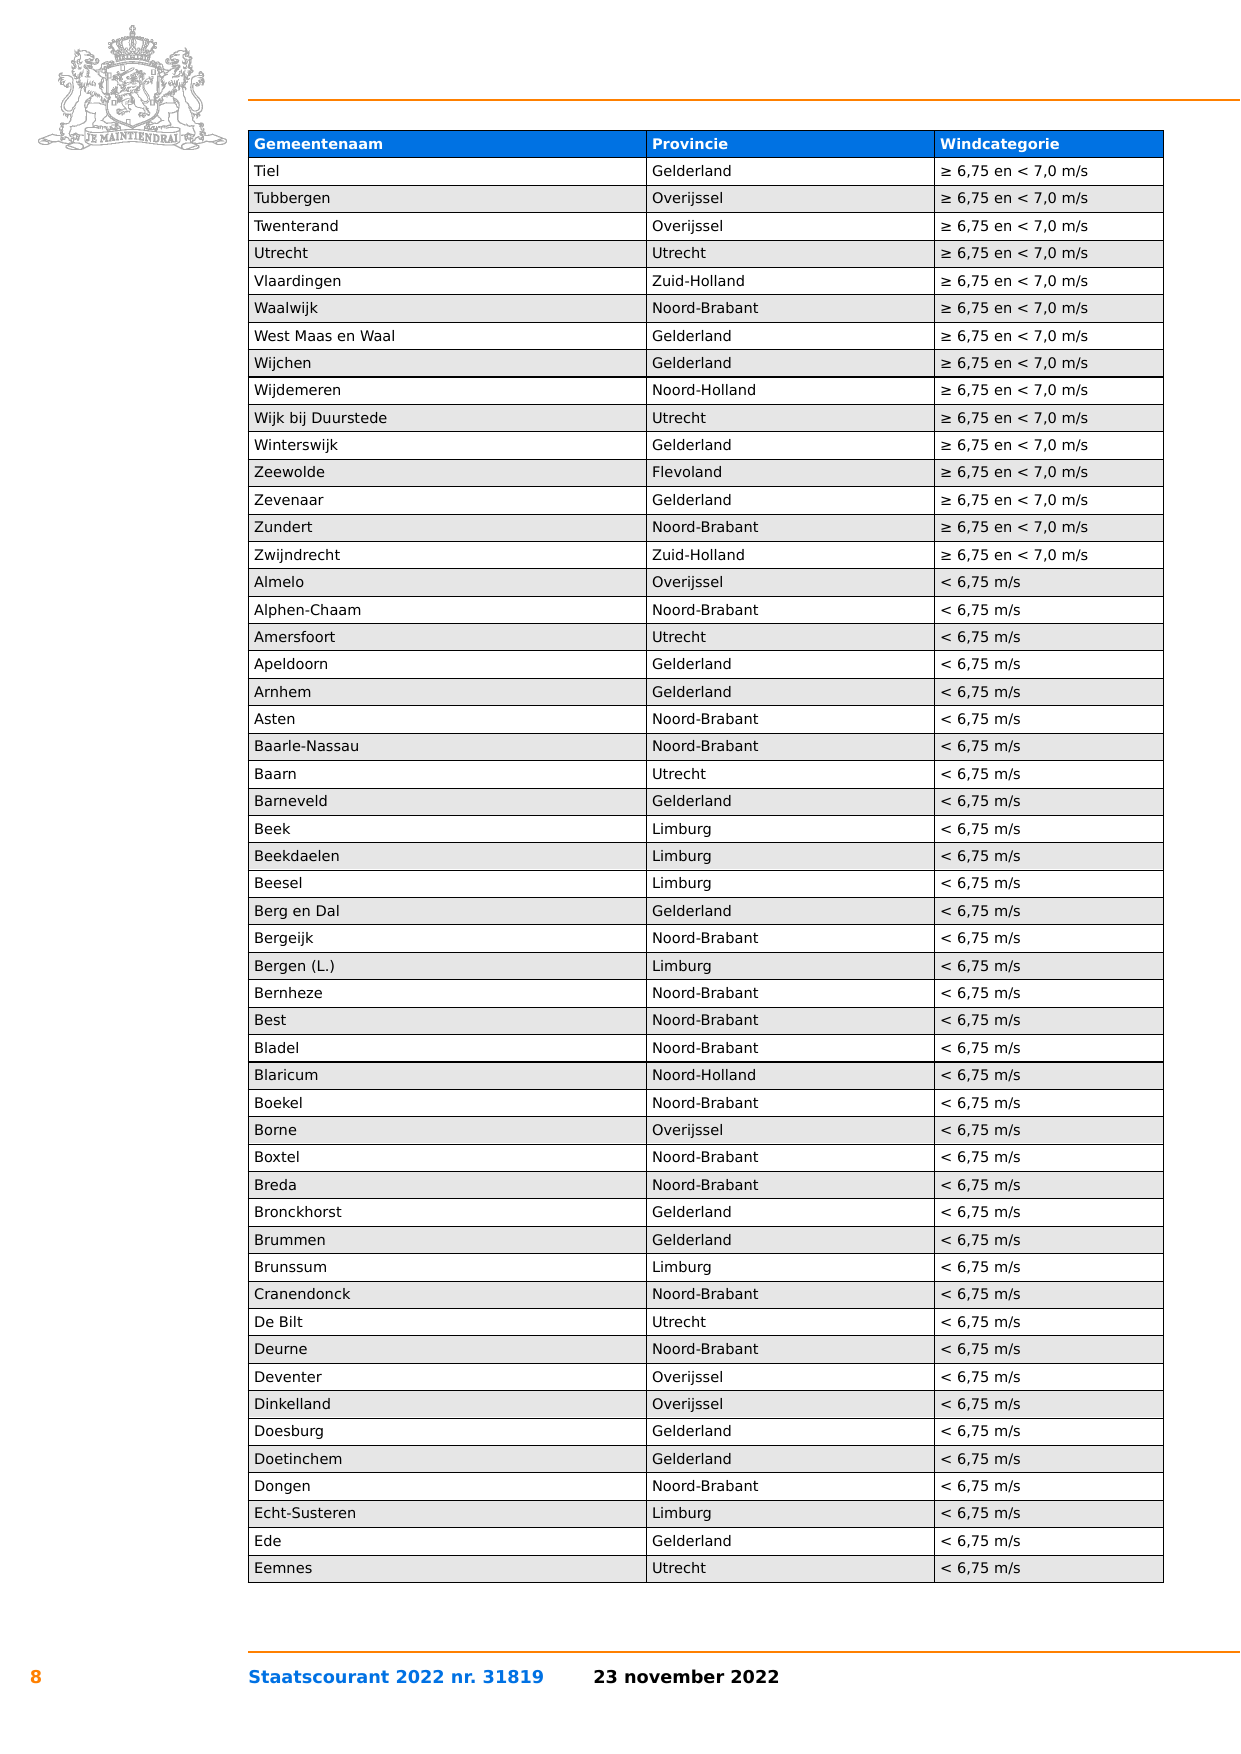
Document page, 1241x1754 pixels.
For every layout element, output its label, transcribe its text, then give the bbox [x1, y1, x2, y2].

table_cell < 6,75 m/s [935, 1145, 1163, 1171]
table_cell Limburg [647, 843, 934, 869]
table_cell Utrecht [647, 1556, 934, 1582]
table_cell Gelderland [647, 487, 934, 513]
table_cell ≥ 6,75 en < 7,0 m/s [935, 350, 1163, 376]
table_cell Utrecht [249, 241, 646, 267]
table_cell Breda [249, 1172, 646, 1198]
table_cell Gelderland [647, 323, 934, 349]
table_cell Overijssel [647, 213, 934, 239]
table_cell ≥ 6,75 en < 7,0 m/s [935, 542, 1163, 568]
table_cell Overijssel [647, 1391, 934, 1417]
table_cell Beekdaelen [249, 843, 646, 869]
table_cell < 6,75 m/s [935, 706, 1163, 733]
table_cell Gelderland [647, 898, 934, 924]
table_cell Gelderland [647, 1227, 934, 1253]
table_cell ≥ 6,75 en < 7,0 m/s [935, 158, 1163, 185]
table_cell Gelderland [647, 679, 934, 705]
table_cell Limburg [647, 816, 934, 842]
table_cell Beesel [249, 871, 646, 897]
table_cell Overijssel [647, 1364, 934, 1390]
table_cell Gelderland [647, 789, 934, 815]
table_cell Limburg [647, 871, 934, 897]
table_cell Boekel [249, 1090, 646, 1116]
table_cell Limburg [647, 1501, 934, 1527]
table_cell Bladel [249, 1035, 646, 1061]
table_cell Best [249, 1008, 646, 1034]
table_cell < 6,75 m/s [935, 925, 1163, 952]
table_cell Noord-Brabant [647, 1145, 934, 1171]
table_cell < 6,75 m/s [935, 1282, 1163, 1308]
table_cell < 6,75 m/s [935, 1556, 1163, 1582]
table_cell Bernheze [249, 980, 646, 1007]
table_cell ≥ 6,75 en < 7,0 m/s [935, 432, 1163, 459]
table_cell Cranendonck [249, 1282, 646, 1308]
table_cell < 6,75 m/s [935, 1446, 1163, 1472]
table_cell Utrecht [647, 761, 934, 787]
table_cell < 6,75 m/s [935, 1336, 1163, 1363]
table_cell < 6,75 m/s [935, 569, 1163, 596]
table_cell < 6,75 m/s [935, 1528, 1163, 1554]
table_cell Noord-Holland [647, 1063, 934, 1089]
table_cell < 6,75 m/s [935, 1254, 1163, 1281]
table_cell Brummen [249, 1227, 646, 1253]
table_cell ≥ 6,75 en < 7,0 m/s [935, 241, 1163, 267]
table_cell Vlaardingen [249, 268, 646, 294]
table_cell < 6,75 m/s [935, 1501, 1163, 1527]
table_cell Doesburg [249, 1419, 646, 1445]
table_cell Noord-Brabant [647, 295, 934, 322]
table_cell < 6,75 m/s [935, 1063, 1163, 1089]
table_cell < 6,75 m/s [935, 871, 1163, 897]
table_cell < 6,75 m/s [935, 789, 1163, 815]
table_cell Berg en Dal [249, 898, 646, 924]
table_cell Gelderland [647, 1446, 934, 1472]
picture [38, 25, 227, 150]
table_cell < 6,75 m/s [935, 761, 1163, 787]
table_cell Noord-Brabant [647, 1473, 934, 1500]
table_cell Amersfoort [249, 624, 646, 650]
table_header Windcategorie [935, 131, 1163, 157]
table_cell Baarle-Nassau [249, 734, 646, 760]
table_header Provincie [647, 131, 934, 157]
table_cell Gelderland [647, 432, 934, 459]
table_cell Noord-Brabant [647, 515, 934, 541]
table_cell ≥ 6,75 en < 7,0 m/s [935, 295, 1163, 322]
table_cell Dinkelland [249, 1391, 646, 1417]
table_cell Brunssum [249, 1254, 646, 1281]
table_cell Noord-Brabant [647, 1090, 934, 1116]
table_cell Arnhem [249, 679, 646, 705]
table_cell Apeldoorn [249, 651, 646, 678]
table_cell Noord-Brabant [647, 706, 934, 733]
table_cell Utrecht [647, 241, 934, 267]
table_cell Zuid-Holland [647, 268, 934, 294]
table_cell Overijssel [647, 569, 934, 596]
table_cell < 6,75 m/s [935, 651, 1163, 678]
table_cell Gelderland [647, 1199, 934, 1226]
table_cell Dongen [249, 1473, 646, 1500]
table_cell < 6,75 m/s [935, 898, 1163, 924]
table_cell Boxtel [249, 1145, 646, 1171]
table_cell Borne [249, 1117, 646, 1143]
table_cell Ede [249, 1528, 646, 1554]
table_cell Limburg [647, 1254, 934, 1281]
table_cell < 6,75 m/s [935, 843, 1163, 869]
table_cell < 6,75 m/s [935, 1035, 1163, 1061]
table_cell < 6,75 m/s [935, 1008, 1163, 1034]
table_cell < 6,75 m/s [935, 1473, 1163, 1500]
table_cell Noord-Brabant [647, 1008, 934, 1034]
table_cell Asten [249, 706, 646, 733]
table_cell Noord-Brabant [647, 597, 934, 623]
table_cell ≥ 6,75 en < 7,0 m/s [935, 213, 1163, 239]
table_cell Flevoland [647, 460, 934, 486]
table_cell < 6,75 m/s [935, 597, 1163, 623]
table_cell Doetinchem [249, 1446, 646, 1472]
table_cell < 6,75 m/s [935, 1364, 1163, 1390]
table_cell Noord-Brabant [647, 734, 934, 760]
table_cell Gelderland [647, 158, 934, 185]
table_cell Bergeijk [249, 925, 646, 952]
table_cell Bergen (L.) [249, 953, 646, 979]
table_cell < 6,75 m/s [935, 980, 1163, 1007]
table_cell < 6,75 m/s [935, 624, 1163, 650]
table_cell Zundert [249, 515, 646, 541]
table_cell Zevenaar [249, 487, 646, 513]
table_cell Echt-Susteren [249, 1501, 646, 1527]
table_cell Gelderland [647, 350, 934, 376]
table_header Gemeentenaam [249, 131, 646, 157]
table_cell Blaricum [249, 1063, 646, 1089]
table_cell Tiel [249, 158, 646, 185]
table_cell Noord-Brabant [647, 925, 934, 952]
table_cell < 6,75 m/s [935, 1090, 1163, 1116]
table_cell Eemnes [249, 1556, 646, 1582]
table_cell ≥ 6,75 en < 7,0 m/s [935, 323, 1163, 349]
table_cell ≥ 6,75 en < 7,0 m/s [935, 405, 1163, 431]
table_cell Wijk bij Duurstede [249, 405, 646, 431]
table_cell < 6,75 m/s [935, 679, 1163, 705]
table_cell Waalwijk [249, 295, 646, 322]
table_cell Wijdemeren [249, 378, 646, 404]
table_cell < 6,75 m/s [935, 1117, 1163, 1143]
table_cell Overijssel [647, 1117, 934, 1143]
table_cell ≥ 6,75 en < 7,0 m/s [935, 487, 1163, 513]
table_cell Alphen-Chaam [249, 597, 646, 623]
table_cell Noord-Brabant [647, 1035, 934, 1061]
table_cell Gelderland [647, 1528, 934, 1554]
table_cell ≥ 6,75 en < 7,0 m/s [935, 268, 1163, 294]
table_cell Barneveld [249, 789, 646, 815]
table_cell < 6,75 m/s [935, 816, 1163, 842]
table_cell Overijssel [647, 186, 934, 212]
table_cell < 6,75 m/s [935, 1419, 1163, 1445]
table_cell Utrecht [647, 1309, 934, 1335]
table_cell Utrecht [647, 405, 934, 431]
table_cell De Bilt [249, 1309, 646, 1335]
table_cell Deurne [249, 1336, 646, 1363]
table_cell Limburg [647, 953, 934, 979]
table_cell Baarn [249, 761, 646, 787]
table_cell Gelderland [647, 1419, 934, 1445]
table_cell Tubbergen [249, 186, 646, 212]
table_cell West Maas en Waal [249, 323, 646, 349]
table_cell < 6,75 m/s [935, 1199, 1163, 1226]
table_cell < 6,75 m/s [935, 953, 1163, 979]
table_cell Noord-Brabant [647, 1282, 934, 1308]
table_cell < 6,75 m/s [935, 1391, 1163, 1417]
table_cell Almelo [249, 569, 646, 596]
table_cell Wijchen [249, 350, 646, 376]
table_cell Bronckhorst [249, 1199, 646, 1226]
table_cell Noord-Holland [647, 378, 934, 404]
table_cell ≥ 6,75 en < 7,0 m/s [935, 460, 1163, 486]
table_cell Noord-Brabant [647, 1336, 934, 1363]
table_cell ≥ 6,75 en < 7,0 m/s [935, 378, 1163, 404]
table_cell Beek [249, 816, 646, 842]
table_cell Zeewolde [249, 460, 646, 486]
table_cell Deventer [249, 1364, 646, 1390]
table_cell Utrecht [647, 624, 934, 650]
table_cell Winterswijk [249, 432, 646, 459]
table_cell < 6,75 m/s [935, 1309, 1163, 1335]
table_cell ≥ 6,75 en < 7,0 m/s [935, 186, 1163, 212]
table_cell Twenterand [249, 213, 646, 239]
table_cell Zuid-Holland [647, 542, 934, 568]
table_cell Zwijndrecht [249, 542, 646, 568]
table_cell Noord-Brabant [647, 980, 934, 1007]
table_cell ≥ 6,75 en < 7,0 m/s [935, 515, 1163, 541]
table_cell < 6,75 m/s [935, 1172, 1163, 1198]
table_cell Gelderland [647, 651, 934, 678]
table_cell Noord-Brabant [647, 1172, 934, 1198]
table_cell < 6,75 m/s [935, 734, 1163, 760]
table_cell < 6,75 m/s [935, 1227, 1163, 1253]
